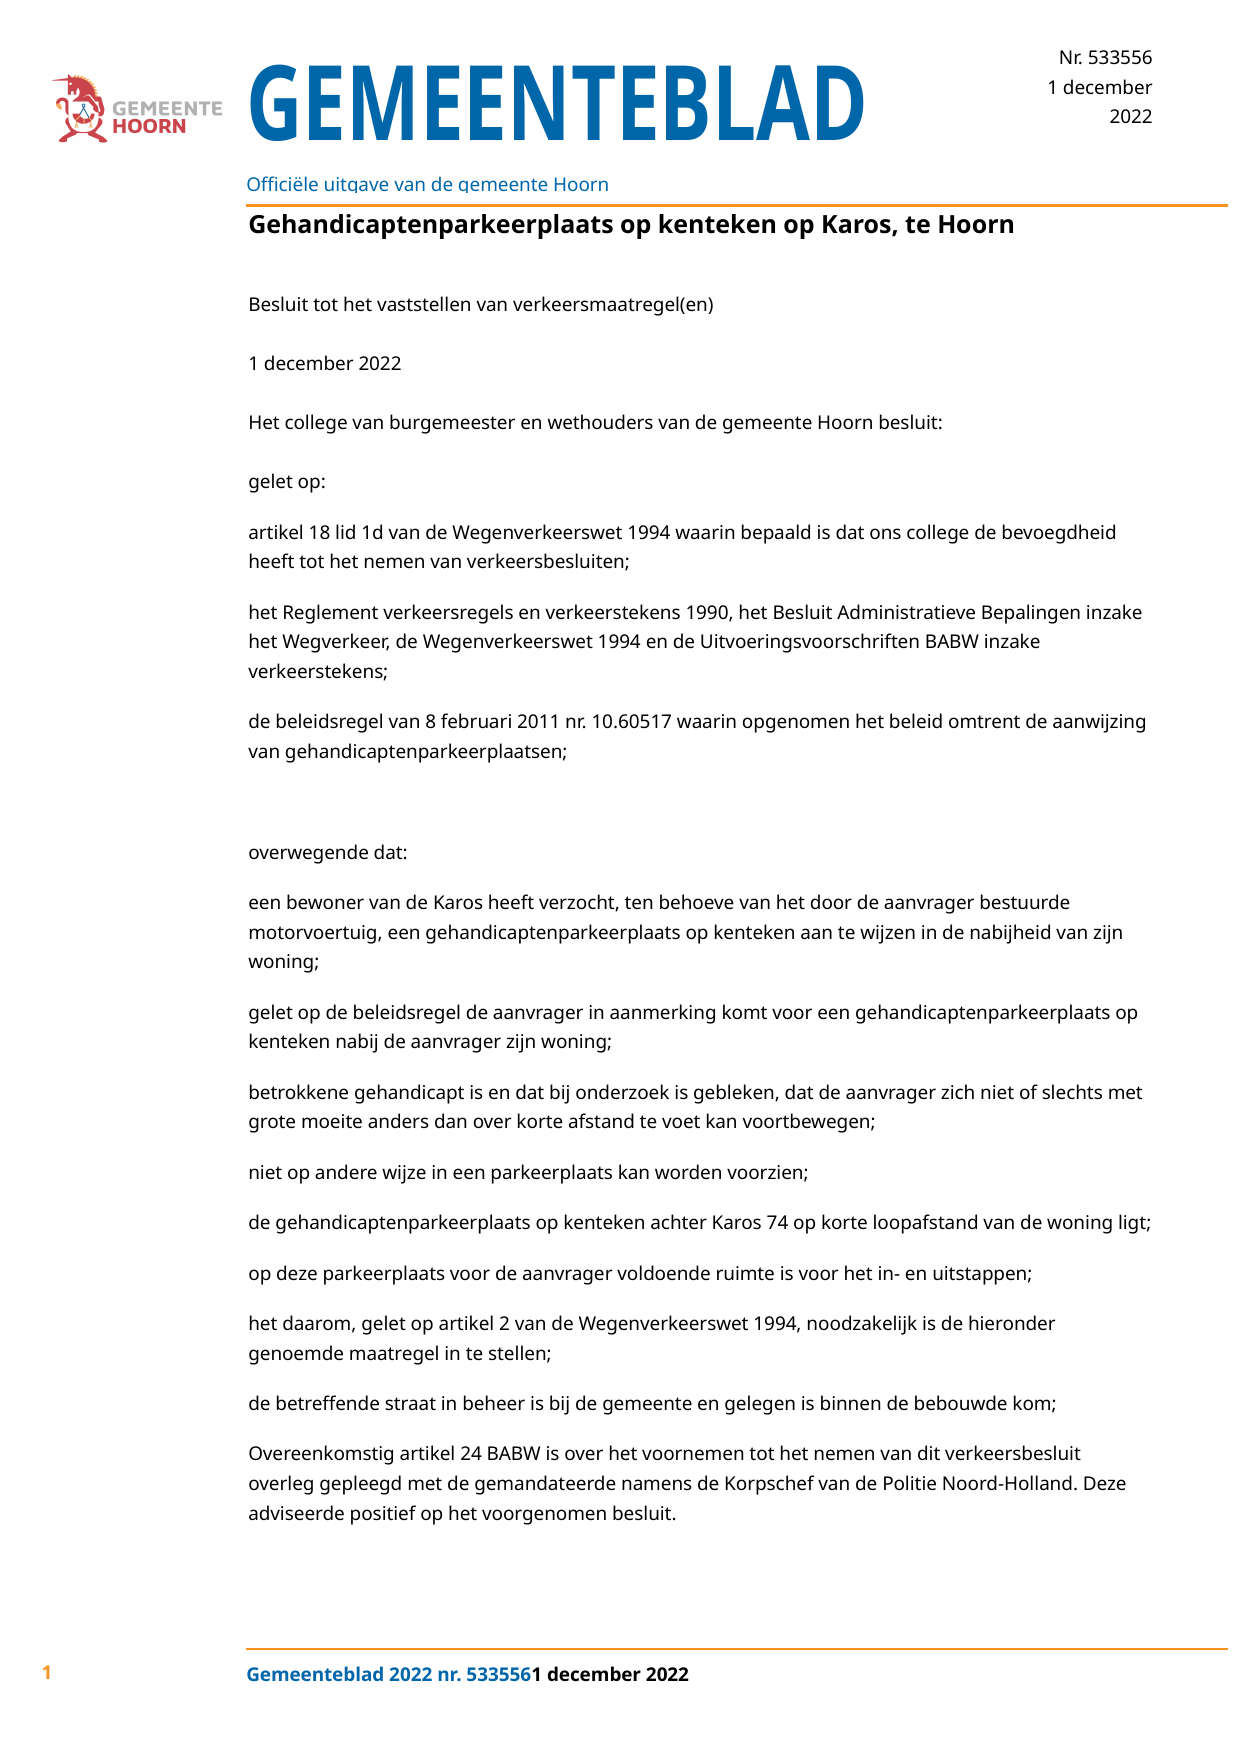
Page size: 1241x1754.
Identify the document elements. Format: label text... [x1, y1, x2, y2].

text de gehandicaptenparkeerplaats op kenteken achter Karos 74 op korte loopafstand van de woning ligt; [248, 1209, 1152, 1235]
text Het college van burgemeester en wethouders van de gemeente Hoorn besluit: [248, 409, 1152, 435]
text 1 december 2022 [248, 350, 1152, 376]
text de betreffende straat in beheer is bij de gemeente en gelegen is binnen de bebouwde kom; [248, 1390, 1152, 1416]
text een bewoner van de Karos heeft verzocht, ten behoeve van het door de aanvrager bestuurde motorvoertuig, een gehandicaptenparkeerplaats op kenteken aan te wijzen in de nabijheid van zijn woning; [248, 889, 1152, 974]
text het Reglement verkeersregels en verkeerstekens 1990, het Besluit Administratieve Bepalingen inzake het Wegverkeer, de Wegenverkeerswet 1994 en de Uitvoeringsvoorschriften BABW inzake verkeerstekens; [248, 599, 1152, 684]
text overwegende dat: [248, 839, 1152, 865]
text betrokkene gehandicapt is en dat bij onderzoek is gebleken, dat de aanvrager zich niet of slechts met grote moeite anders dan over korte afstand te voet kan voortbewegen; [248, 1079, 1152, 1134]
text gelet op: [248, 468, 1152, 494]
text het daarom, gelet op artikel 2 van de Wegenverkeerswet 1994, noodzakelijk is de hieronder genoemde maatregel in te stellen; [248, 1310, 1152, 1366]
text niet op andere wijze in een parkeerplaats kan worden voorzien; [248, 1159, 1152, 1185]
text gelet op de beleidsregel de aanvrager in aanmerking komt voor een gehandicaptenparkeerplaats op kenteken nabij de aanvrager zijn woning; [248, 999, 1152, 1054]
text de beleidsregel van 8 februari 2011 nr. 10.60517 waarin opgenomen het beleid omtrent de aanwijzing van gehandicaptenparkeerplaatsen; [248, 708, 1152, 764]
picture [41, 47, 231, 172]
text op deze parkeerplaats voor de aanvrager voldoende ruimte is voor het in- en uitstappen; [248, 1260, 1152, 1286]
text artikel 18 lid 1d van de Wegenverkeerswet 1994 waarin bepaald is dat ons college de bevoegdheid heeft tot het nemen van verkeersbesluiten; [248, 519, 1152, 574]
text Overeenkomstig artikel 24 BABW is over het voornemen tot het nemen van dit verkeersbesluit overleg gepleegd met de gemandateerde namens de Korpschef van de Politie Noord-Holland. Deze adviseerde positief op het voorgenomen besluit. [248, 1441, 1152, 1526]
text Gehandicaptenparkeerplaats op kenteken op Karos, te Hoorn [248, 207, 1152, 241]
text Besluit tot het vaststellen van verkeersmaatregel(en) [248, 291, 1152, 317]
